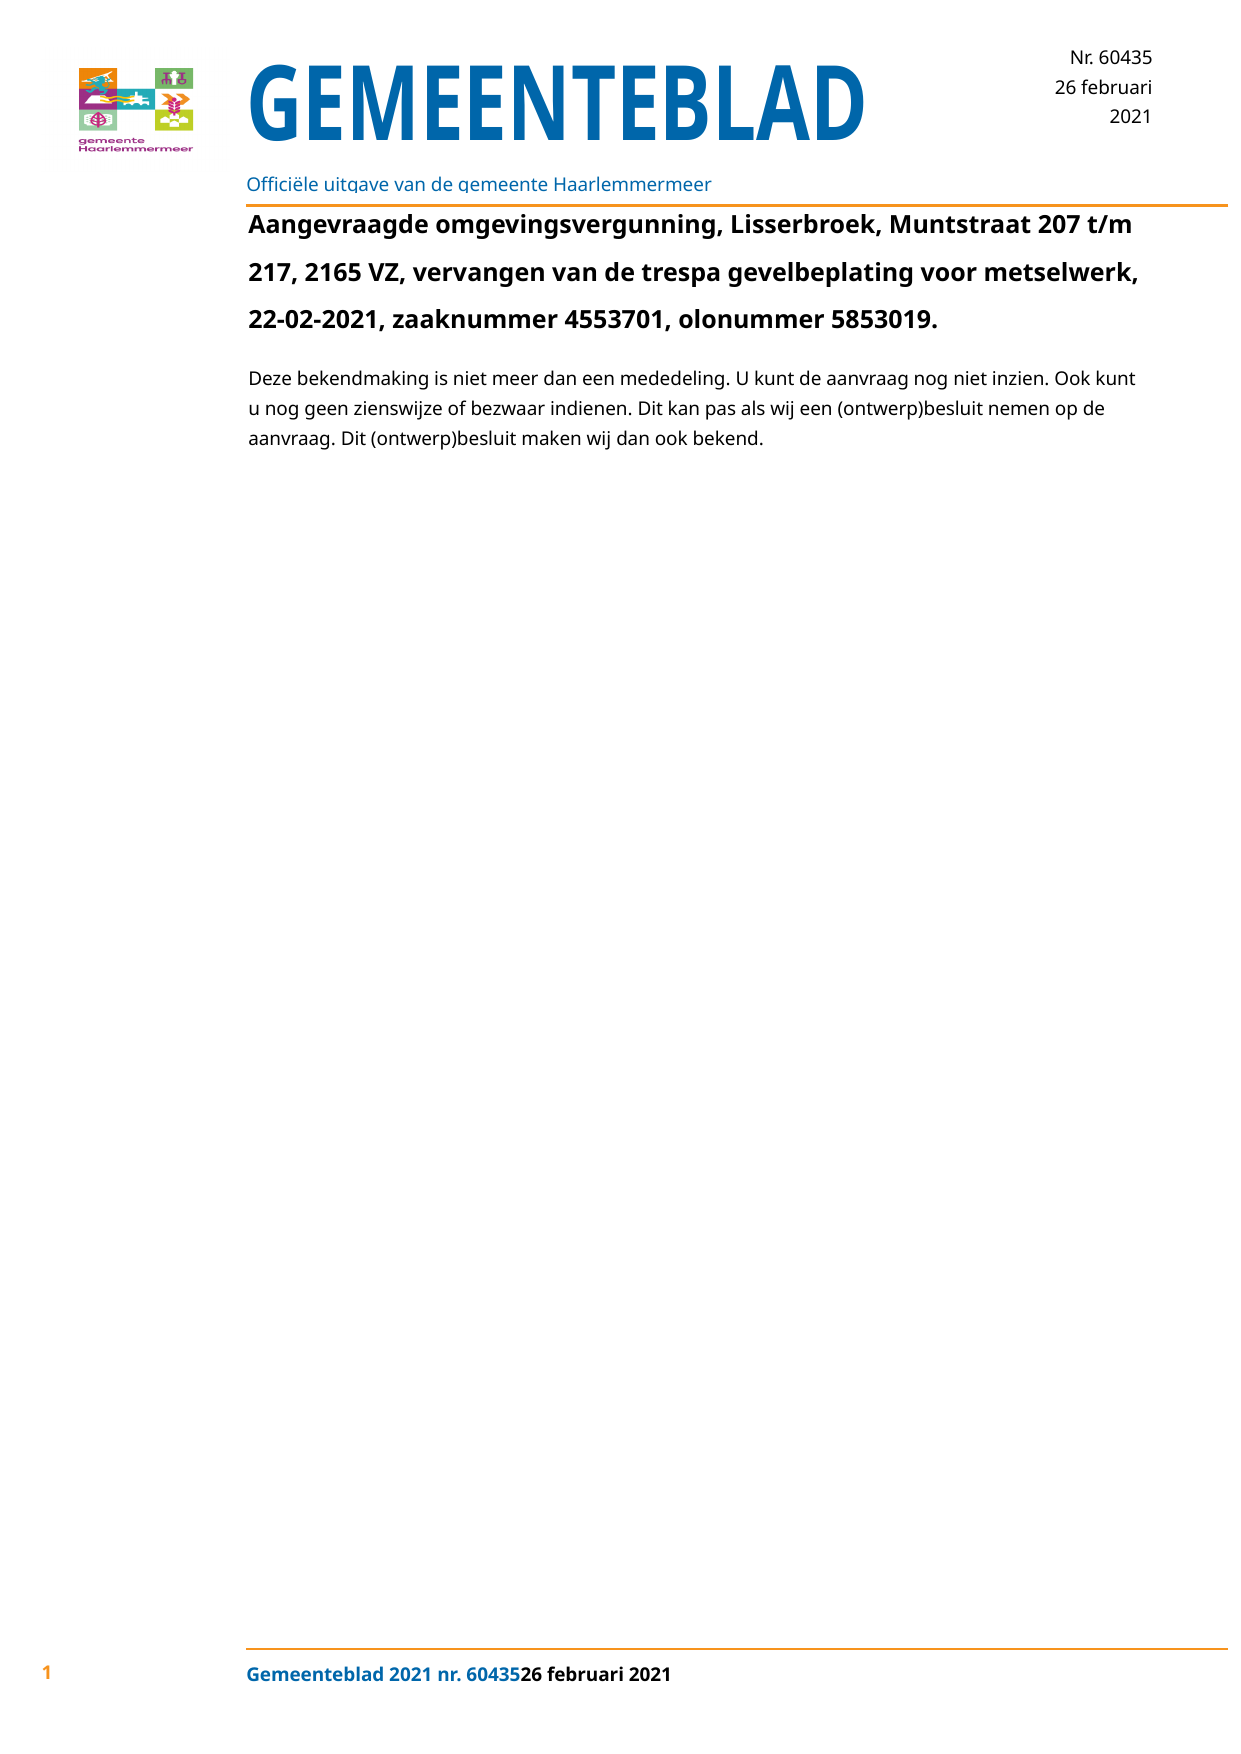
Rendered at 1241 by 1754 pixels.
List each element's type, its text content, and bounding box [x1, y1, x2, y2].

text Aangevraagde omgevingsvergunning, Lisserbroek, Muntstraat 207 t/m 217, 2165 VZ, vervangen van de trespa gevelbeplating voor metselwerk, 22-02-2021, zaaknummer 4553701, olonummer 5853019. [248, 207, 1152, 336]
picture [41, 47, 231, 172]
text Deze bekendmaking is niet meer dan een mededeling. U kunt de aanvraag nog niet inzien. Ook kunt u nog geen zienswijze of bezwaar indienen. Dit kan pas als wij een (ontwerp)besluit nemen op de aanvraag. Dit (ontwerp)besluit maken wij dan ook bekend. [248, 366, 1152, 450]
